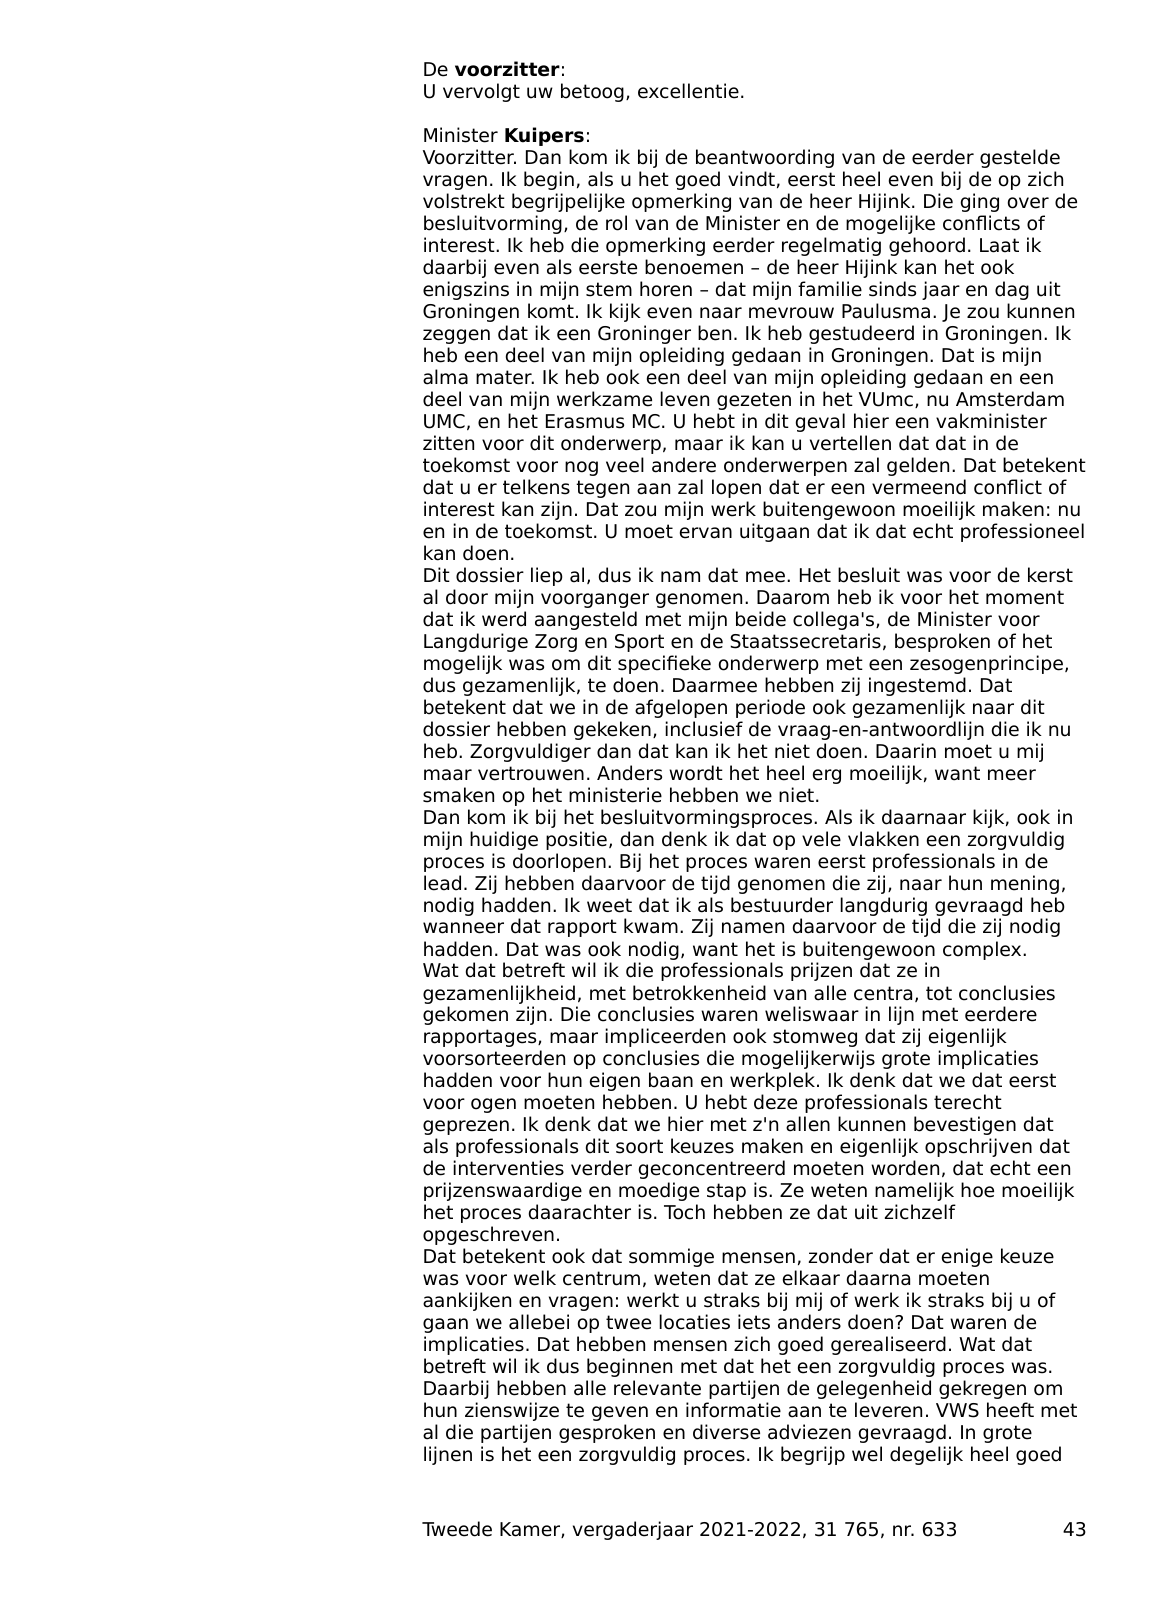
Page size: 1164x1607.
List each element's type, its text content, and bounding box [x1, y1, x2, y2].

text Minister Kuipers: [422, 125, 1087, 147]
text Voorzitter. Dan kom ik bij de beantwoording van de eerder gestelde vragen. Ik begin, als u het goed vindt, eerst heel even bij de op zich volstrekt begrijpelijke opmerking van de heer Hijink. Die ging over de besluitvorming, de rol van de Minister en de mogelijke conflicts of interest. Ik heb die opmerking eerder regelmatig gehoord. Laat ik daarbij even als eerste benoemen – de heer Hijink kan het ook enigszins in mijn stem horen – dat mijn familie sinds jaar en dag uit Groningen komt. Ik kijk even naar mevrouw Paulusma. Je zou kunnen zeggen dat ik een Groninger ben. Ik heb gestudeerd in Groningen. Ik heb een deel van mijn opleiding gedaan in Groningen. Dat is mijn alma mater. Ik heb ook een deel van mijn opleiding gedaan en een deel van mijn werkzame leven gezeten in het VUmc, nu Amsterdam UMC, en het Erasmus MC. U hebt in dit geval hier een vakminister zitten voor dit onderwerp, maar ik kan u vertellen dat dat in de toekomst voor nog veel andere onderwerpen zal gelden. Dat betekent dat u er telkens tegen aan zal lopen dat er een vermeend conflict of interest kan zijn. Dat zou mijn werk buitengewoon moeilijk maken: nu en in de toekomst. U moet ervan uitgaan dat ik dat echt professioneel kan doen. [422, 147, 1087, 565]
text De voorzitter: [422, 59, 1087, 81]
text Dit dossier liep al, dus ik nam dat mee. Het besluit was voor de kerst al door mijn voorganger genomen. Daarom heb ik voor het moment dat ik werd aangesteld met mijn beide collega's, de Minister voor Langdurige Zorg en Sport en de Staatssecretaris, besproken of het mogelijk was om dit specifieke onderwerp met een zesogenprincipe, dus gezamenlijk, te doen. Daarmee hebben zij ingestemd. Dat betekent dat we in de afgelopen periode ook gezamenlijk naar dit dossier hebben gekeken, inclusief de vraag-en-antwoordlijn die ik nu heb. Zorgvuldiger dan dat kan ik het niet doen. Daarin moet u mij maar vertrouwen. Anders wordt het heel erg moeilijk, want meer smaken op het ministerie hebben we niet. [422, 565, 1087, 807]
text Dat betekent ook dat sommige mensen, zonder dat er enige keuze was voor welk centrum, weten dat ze elkaar daarna moeten aankijken en vragen: werkt u straks bij mij of werk ik straks bij u of gaan we allebei op twee locaties iets anders doen? Dat waren de implicaties. Dat hebben mensen zich goed gerealiseerd. Wat dat betreft wil ik dus beginnen met dat het een zorgvuldig proces was. [422, 1246, 1087, 1378]
text Wat dat betreft wil ik die professionals prijzen dat ze in gezamenlijkheid, met betrokkenheid van alle centra, tot conclusies gekomen zijn. Die conclusies waren weliswaar in lijn met eerdere rapportages, maar impliceerden ook stomweg dat zij eigenlijk voorsorteerden op conclusies die mogelijkerwijs grote implicaties hadden voor hun eigen baan en werkplek. Ik denk dat we dat eerst voor ogen moeten hebben. U hebt deze professionals terecht geprezen. Ik denk dat we hier met z'n allen kunnen bevestigen dat als professionals dit soort keuzes maken en eigenlijk opschrijven dat de interventies verder geconcentreerd moeten worden, dat echt een prijzenswaardige en moedige stap is. Ze weten namelijk hoe moeilijk het proces daarachter is. Toch hebben ze dat uit zichzelf opgeschreven. [422, 960, 1087, 1246]
text Daarbij hebben alle relevante partijen de gelegenheid gekregen om hun zienswijze te geven en informatie aan te leveren. VWS heeft met al die partijen gesproken en diverse adviezen gevraagd. In grote lijnen is het een zorgvuldig proces. Ik begrijp wel degelijk heel goed [422, 1378, 1087, 1466]
text Dan kom ik bij het besluitvormingsproces. Als ik daarnaar kijk, ook in mijn huidige positie, dan denk ik dat op vele vlakken een zorgvuldig proces is doorlopen. Bij het proces waren eerst professionals in de lead. Zij hebben daarvoor de tijd genomen die zij, naar hun mening, nodig hadden. Ik weet dat ik als bestuurder langdurig gevraagd heb wanneer dat rapport kwam. Zij namen daarvoor de tijd die zij nodig hadden. Dat was ook nodig, want het is buitengewoon complex. [422, 807, 1087, 960]
text U vervolgt uw betoog, excellentie. [422, 81, 1087, 103]
